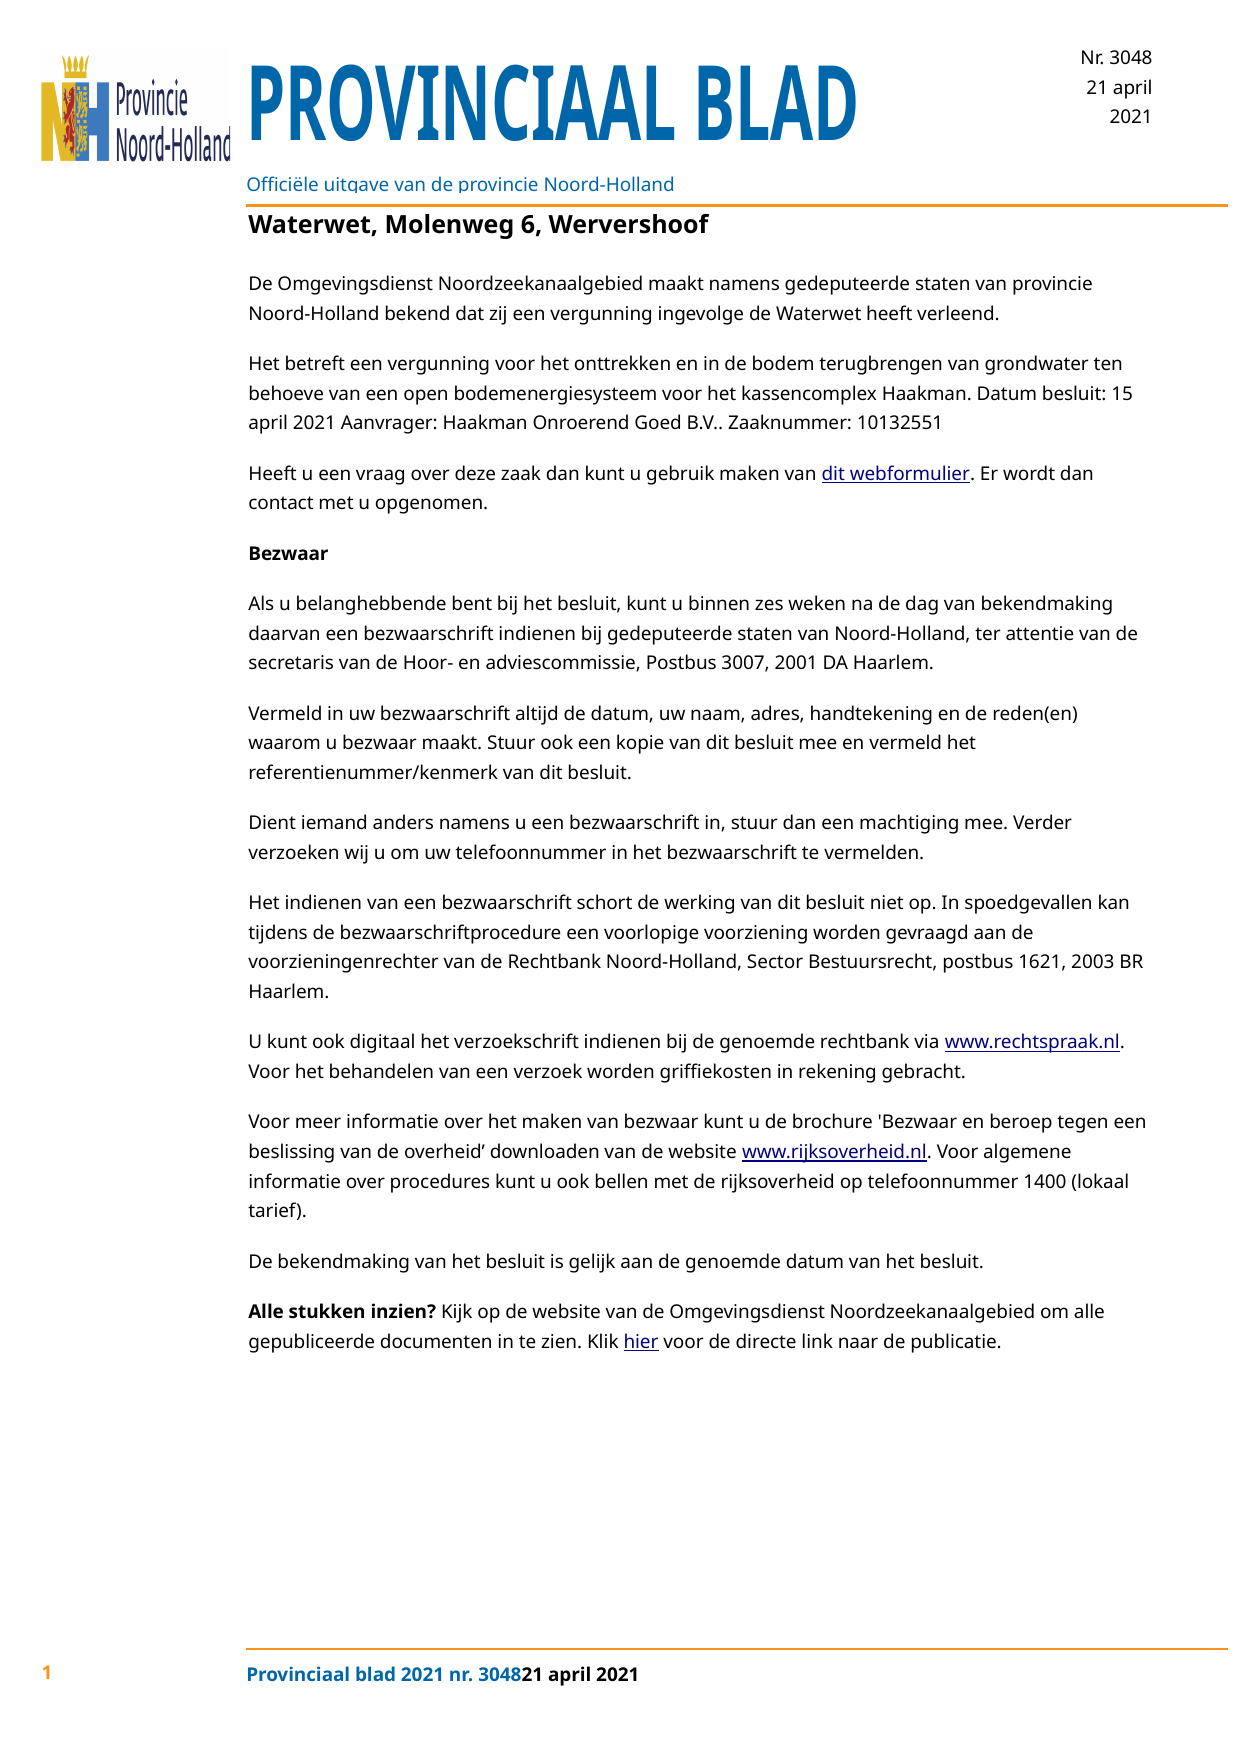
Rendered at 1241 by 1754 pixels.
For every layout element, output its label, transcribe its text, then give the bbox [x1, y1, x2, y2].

text Het betreft een vergunning voor het onttrekken en in de bodem terugbrengen van grondwater ten behoeve van een open bodemenergiesysteem voor het kassencomplex Haakman. Datum besluit: 15 april 2021 Aanvrager: Haakman Onroerend Goed B.V.. Zaaknummer: 10132551 [248, 350, 1152, 435]
text U kunt ook digitaal het verzoekschrift indienen bij de genoemde rechtbank via www.rechtspraak.nl. Voor het behandelen van een verzoek worden griffiekosten in rekening gebracht. [248, 1029, 1152, 1084]
text Alle stukken inzien? Kijk op de website van de Omgevingsdienst Noordzeekanaalgebied om alle gepubliceerde documenten in te zien. Klik hier voor de directe link naar de publicatie. [248, 1298, 1152, 1353]
text Vermeld in uw bezwaarschrift altijd de datum, uw naam, adres, handtekening en de reden(en) waarom u bezwaar maakt. Stuur ook een kopie van dit besluit mee en vermeld het referentienummer/kenmerk van dit besluit. [248, 700, 1152, 785]
text Heeft u een vraag over deze zaak dan kunt u gebruik maken van dit webformulier. Er wordt dan contact met u opgenomen. [248, 460, 1152, 515]
picture [41, 47, 231, 172]
text Waterwet, Molenweg 6, Wervershoof [248, 207, 1152, 241]
text Als u belanghebbende bent bij het besluit, kunt u binnen zes weken na de dag van bekendmaking daarvan een bezwaarschrift indienen bij gedeputeerde staten van Noord-Holland, ter attentie van de secretaris van de Hoor- en adviescommissie, Postbus 3007, 2001 DA Haarlem. [248, 590, 1152, 675]
text Dient iemand anders namens u een bezwaarschrift in, stuur dan een machtiging mee. Verder verzoeken wij u om uw telefoonnummer in het bezwaarschrift te vermelden. [248, 809, 1152, 865]
text Voor meer informatie over het maken van bezwaar kunt u de brochure 'Bezwaar en beroep tegen een beslissing van de overheid’ downloaden van de website www.rijksoverheid.nl. Voor algemene informatie over procedures kunt u ook bellen met de rijksoverheid op telefoonnummer 1400 (lokaal tarief). [248, 1109, 1152, 1223]
text De Omgevingsdienst Noordzeekanaalgebied maakt namens gedeputeerde staten van provincie Noord-Holland bekend dat zij een vergunning ingevolge de Waterwet heeft verleend. [248, 270, 1152, 326]
text Bezwaar [248, 540, 1152, 566]
text De bekendmaking van het besluit is gelijk aan de genoemde datum van het besluit. [248, 1248, 1152, 1273]
text Het indienen van een bezwaarschrift schort de werking van dit besluit niet op. In spoedgevallen kan tijdens de bezwaarschriftprocedure een voorlopige voorziening worden gevraagd aan de voorzieningenrechter van de Rechtbank Noord-Holland, Sector Bestuursrecht, postbus 1621, 2003 BR Haarlem. [248, 889, 1152, 1004]
